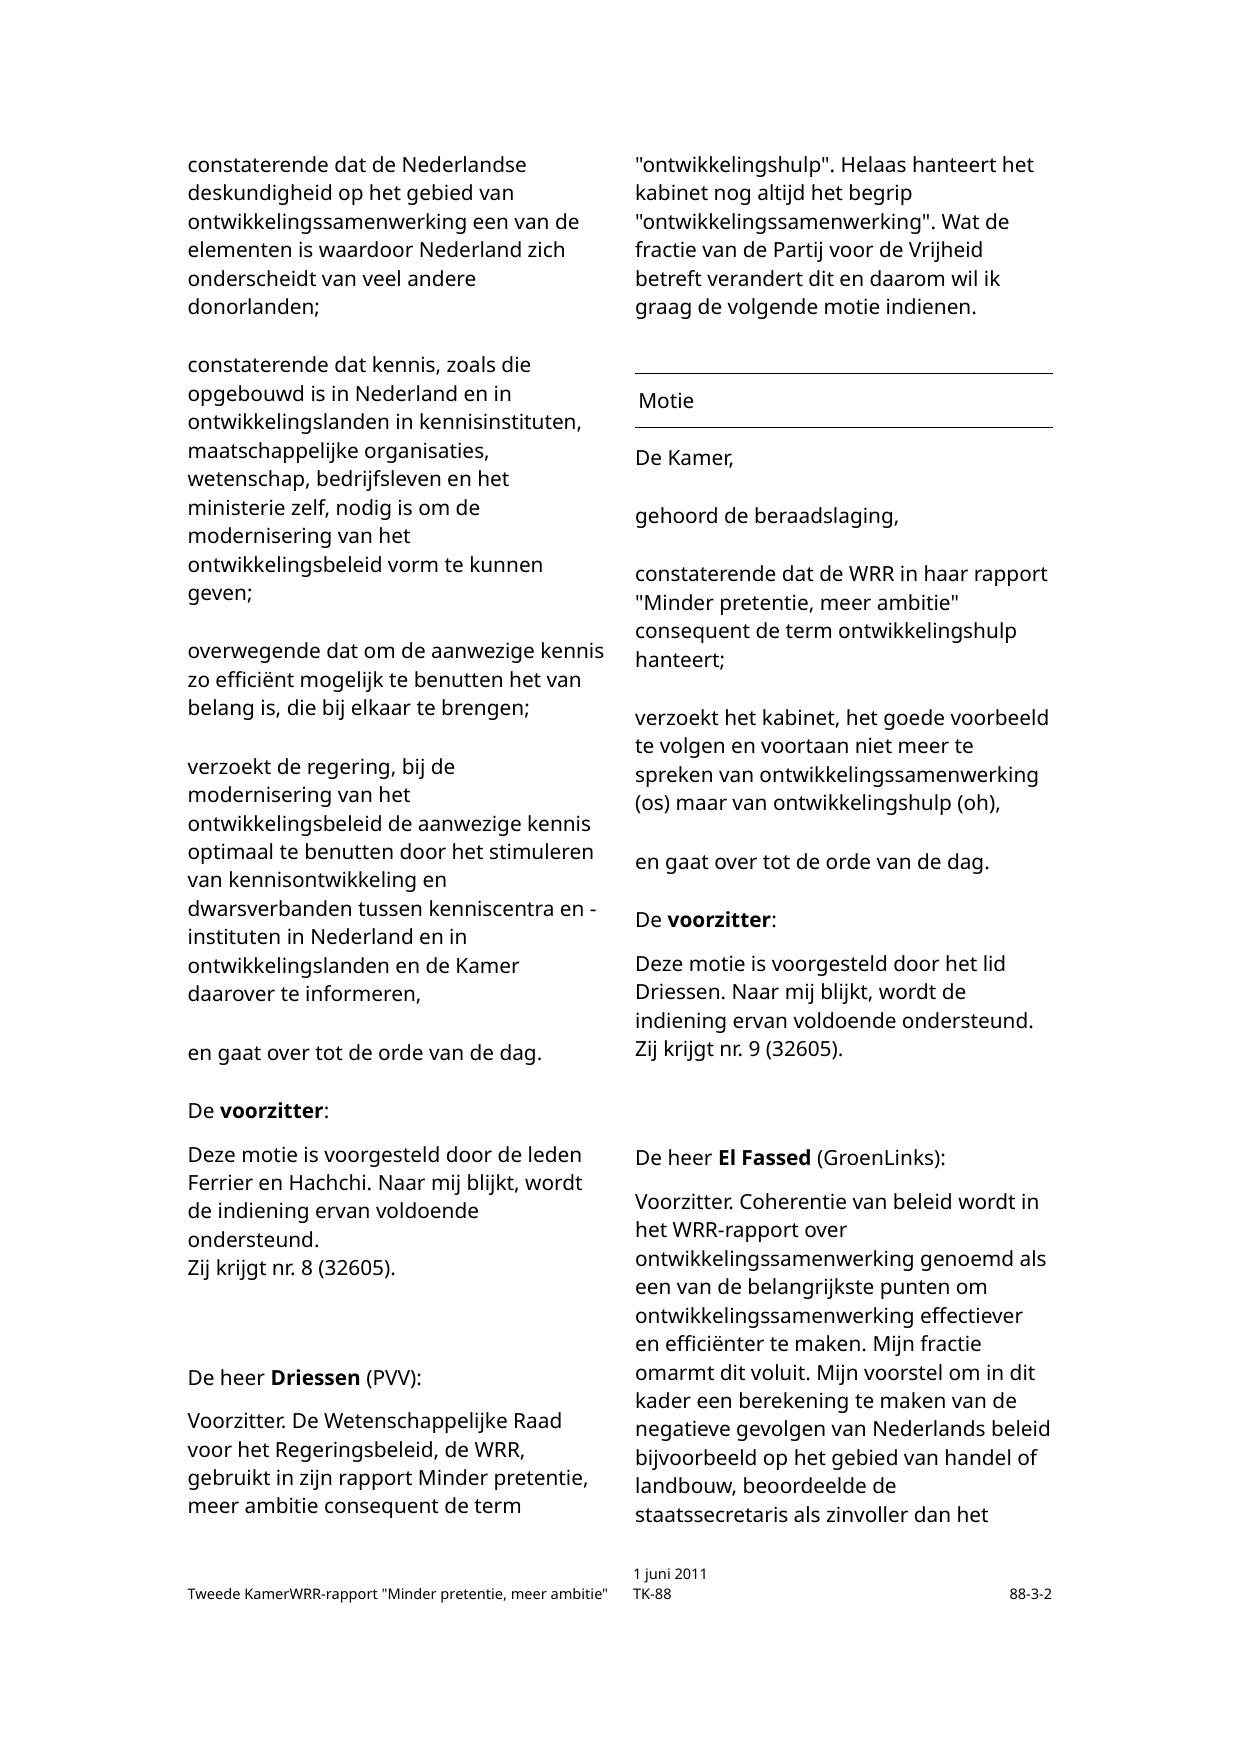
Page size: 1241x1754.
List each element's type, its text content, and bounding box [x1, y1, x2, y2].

text "ontwikkelingshulp". Helaas hanteert het kabinet nog altijd het begrip "ontwikkelingssamenwerking". Wat de fractie van de Partij voor de Vrijheid betreft verandert dit en daarom wil ik graag de volgende motie indienen. [635, 150, 1053, 321]
text  [187, 1312, 605, 1340]
text De heer Driessen (PVV): [187, 1363, 605, 1391]
text overwegende dat om de aanwezige kennis zo efficiënt mogelijk te benutten het van belang is, die bij elkaar te brengen; [187, 637, 605, 722]
text Voorzitter. Coherentie van beleid wordt in het WRR-rapport over ontwikkelingssamenwerking genoemd als een van de belangrijkste punten om ontwikkelingssamenwerking effectiever en efficiënter te maken. Mijn fractie omarmt dit voluit. Mijn voorstel om in dit kader een berekening te maken van de negatieve gevolgen van Nederlands beleid bijvoorbeeld op het gebied van handel of landbouw, beoordeelde de staatssecretaris als zinvoller dan het [635, 1187, 1053, 1528]
text De voorzitter: [635, 905, 1053, 934]
text gehoord de beraadslaging, [635, 501, 1053, 529]
text Zij krijgt nr. 9 (32605). [635, 1034, 1053, 1063]
text Zij krijgt nr. 8 (32605). [187, 1253, 605, 1282]
text en gaat over tot de orde van de dag. [635, 847, 1053, 875]
text  [635, 1093, 1053, 1121]
text Deze motie is voorgesteld door het lid Driessen. Naar mij blijkt, wordt de indiening ervan voldoende ondersteund. [635, 949, 1053, 1034]
text constaterende dat kennis, zoals die opgebouwd is in Nederland en in ontwikkelingslanden in kennisinstituten, maatschappelijke organisaties, wetenschap, bedrijfsleven en het ministerie zelf, nodig is om de modernisering van het ontwikkelingsbeleid vorm te kunnen geven; [187, 351, 605, 607]
text De voorzitter: [187, 1096, 605, 1125]
text constaterende dat de WRR in haar rapport "Minder pretentie, meer ambitie" consequent de term ontwikkelingshulp hanteert; [635, 559, 1053, 673]
text Voorzitter. De Wetenschappelijke Raad voor het Regeringsbeleid, de WRR, gebruikt in zijn rapport Minder pretentie, meer ambitie consequent de term [187, 1406, 605, 1520]
subtitle Motie [635, 374, 1053, 427]
text Deze motie is voorgesteld door de leden Ferrier en Hachchi. Naar mij blijkt, wordt de indiening ervan voldoende ondersteund. [187, 1140, 605, 1253]
text constaterende dat de Nederlandse deskundigheid op het gebied van ontwikkelingssamenwerking een van de elementen is waardoor Nederland zich onderscheidt van veel andere donorlanden; [187, 150, 605, 321]
text De Kamer, [635, 443, 1053, 471]
text en gaat over tot de orde van de dag. [187, 1038, 605, 1066]
text verzoekt de regering, bij de modernisering van het ontwikkelingsbeleid de aanwezige kennis optimaal te benutten door het stimuleren van kennisontwikkeling en dwarsverbanden tussen kenniscentra en -instituten in Nederland en in ontwikkelingslanden en de Kamer daarover te informeren, [187, 752, 605, 1008]
text verzoekt het kabinet, het goede voorbeeld te volgen en voortaan niet meer te spreken van ontwikkelingssamenwerking (os) maar van ontwikkelingshulp (oh), [635, 703, 1053, 817]
text De heer El Fassed (GroenLinks): [635, 1143, 1053, 1172]
